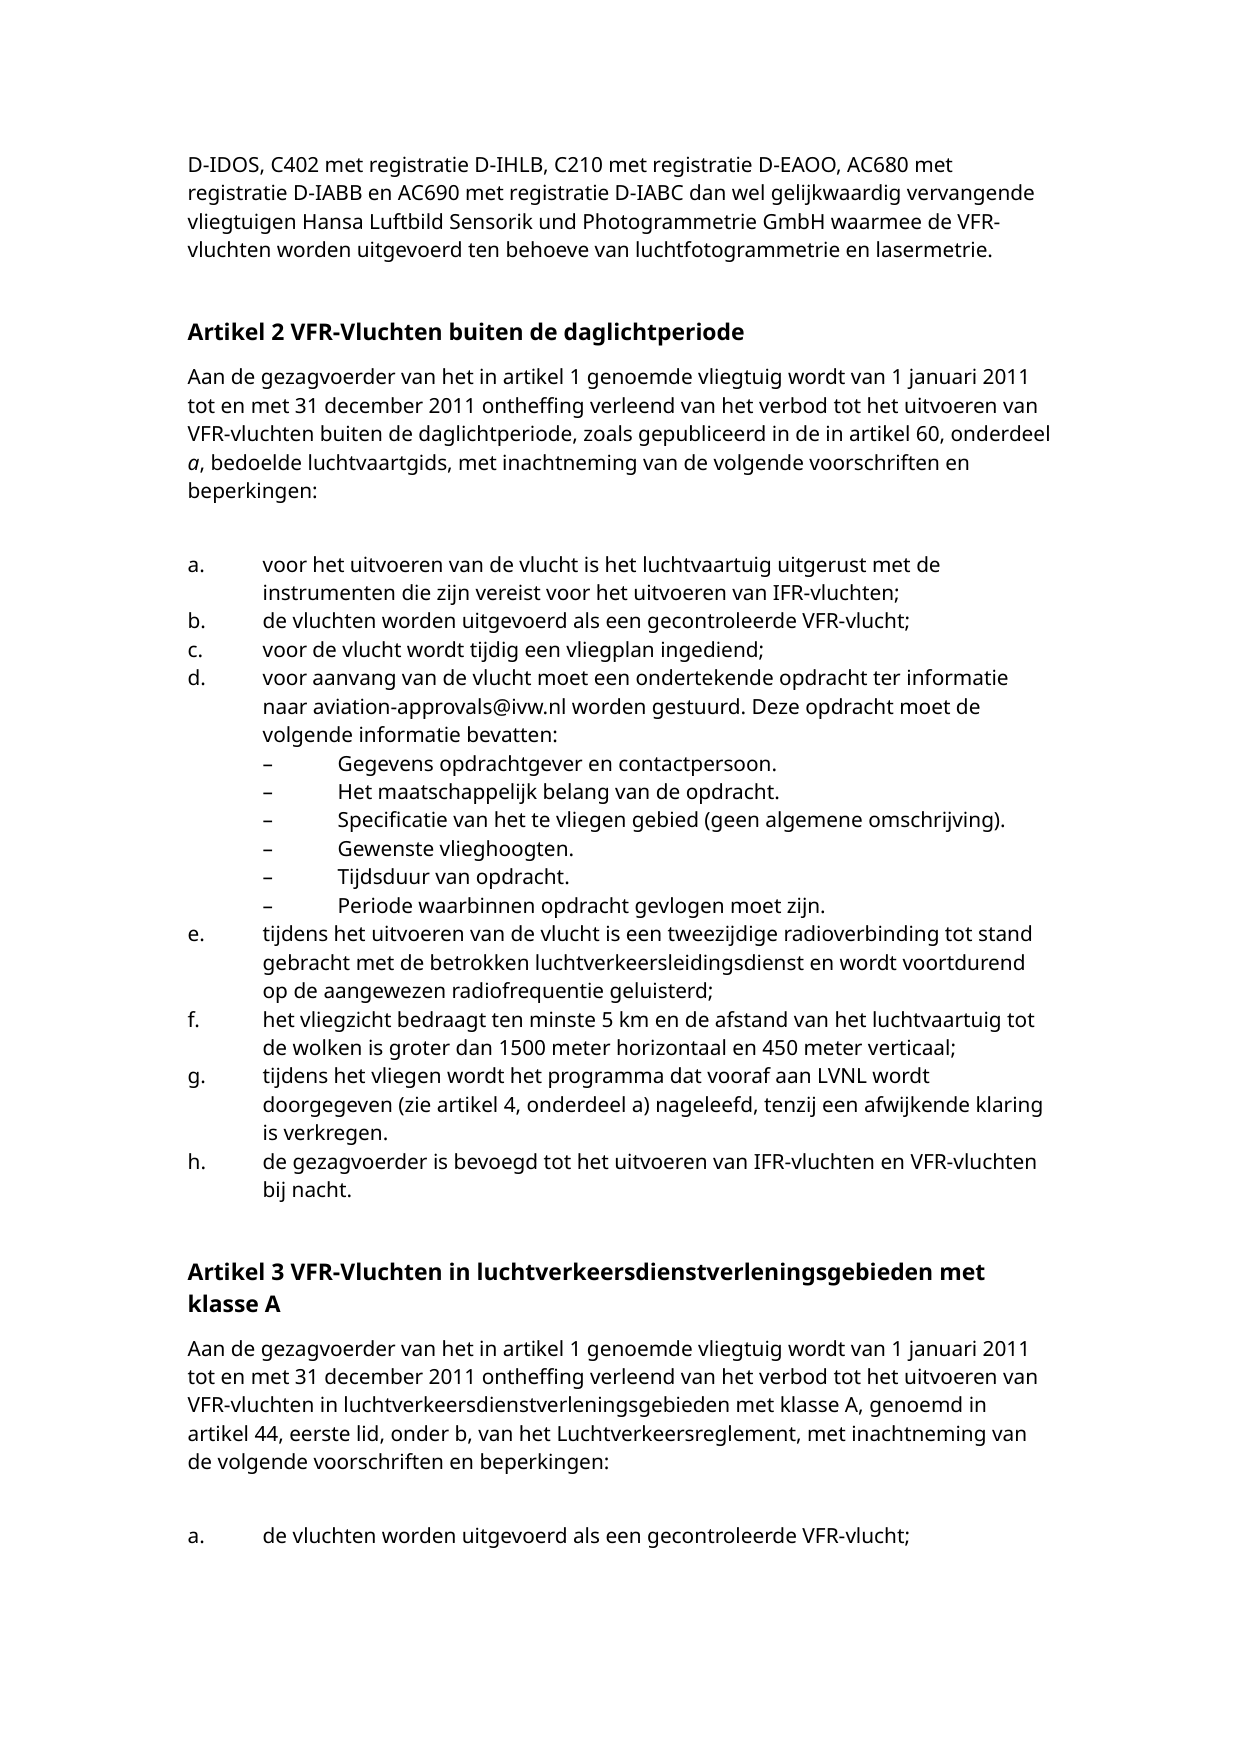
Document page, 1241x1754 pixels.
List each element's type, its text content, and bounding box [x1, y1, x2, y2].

list het vliegzicht bedraagt ten minste 5 km en de afstand van het luchtvaartuig tot de wolken is groter dan 1500 meter horizontaal en 450 meter verticaal; [187, 1005, 1053, 1062]
list voor aanvang van de vlucht moet een ondertekende opdracht ter informatie naar aviation-approvals@ivw.nl worden gestuurd. Deze opdracht moet de volgende informatie bevatten: [187, 663, 1053, 749]
list Periode waarbinnen opdracht gevlogen moet zijn. [262, 891, 1053, 919]
list tijdens het vliegen wordt het programma dat vooraf aan LVNL wordt doorgegeven (zie artikel 4, onderdeel a) nageleefd, tenzij een afwijkende klaring is verkregen. [187, 1062, 1053, 1147]
text Aan de gezagvoerder van het in artikel 1 genoemde vliegtuig wordt van 1 januari 2011 tot en met 31 december 2011 ontheffing verleend van het verbod tot het uitvoeren van VFR-vluchten in luchtverkeersdienstverleningsgebieden met klasse A, genoemd in artikel 44, eerste lid, onder b, van het Luchtverkeersreglement, met inachtneming van de volgende voorschriften en beperkingen: [187, 1334, 1053, 1476]
text Aan de gezagvoerder van het in artikel 1 genoemde vliegtuig wordt van 1 januari 2011 tot en met 31 december 2011 ontheffing verleend van het verbod tot het uitvoeren van VFR-vluchten buiten de daglichtperiode, zoals gepubliceerd in de in artikel 60, onderdeel a, bedoelde luchtvaartgids, met inachtneming van de volgende voorschriften en beperkingen: [187, 362, 1053, 505]
list Gewenste vlieghoogten. [262, 834, 1053, 862]
list voor de vlucht wordt tijdig een vliegplan ingediend; [187, 635, 1053, 663]
list Het maatschappelijk belang van de opdracht. [262, 777, 1053, 806]
list voor het uitvoeren van de vlucht is het luchtvaartuig uitgerust met de instrumenten die zijn vereist voor het uitvoeren van IFR-vluchten; [187, 550, 1053, 607]
list Tijdsduur van opdracht. [262, 862, 1053, 891]
subtitle Artikel 3 VFR-Vluchten in luchtverkeersdienstverleningsgebieden met klasse A [187, 1256, 1053, 1319]
text D-IDOS, C402 met registratie D-IHLB, C210 met registratie D-EAOO, AC680 met registratie D-IABB en AC690 met registratie D-IABC dan wel gelijkwaardig vervangende vliegtuigen Hansa Luftbild Sensorik und Photogrammetrie GmbH waarmee de VFR-vluchten worden uitgevoerd ten behoeve van luchtfotogrammetrie en lasermetrie. [187, 150, 1053, 264]
list de vluchten worden uitgevoerd als een gecontroleerde VFR-vlucht; [187, 1521, 1053, 1549]
list de gezagvoerder is bevoegd tot het uitvoeren van IFR-vluchten en VFR-vluchten bij nacht. [187, 1147, 1053, 1204]
subtitle Artikel 2 VFR-Vluchten buiten de daglichtperiode [187, 316, 1053, 347]
list de vluchten worden uitgevoerd als een gecontroleerde VFR-vlucht; [187, 607, 1053, 635]
list Gegevens opdrachtgever en contactpersoon. [262, 749, 1053, 777]
list Specificatie van het te vliegen gebied (geen algemene omschrijving). [262, 806, 1053, 834]
list tijdens het uitvoeren van de vlucht is een tweezijdige radioverbinding tot stand gebracht met de betrokken luchtverkeersleidingsdienst en wordt voortdurend op de aangewezen radiofrequentie geluisterd; [187, 919, 1053, 1005]
